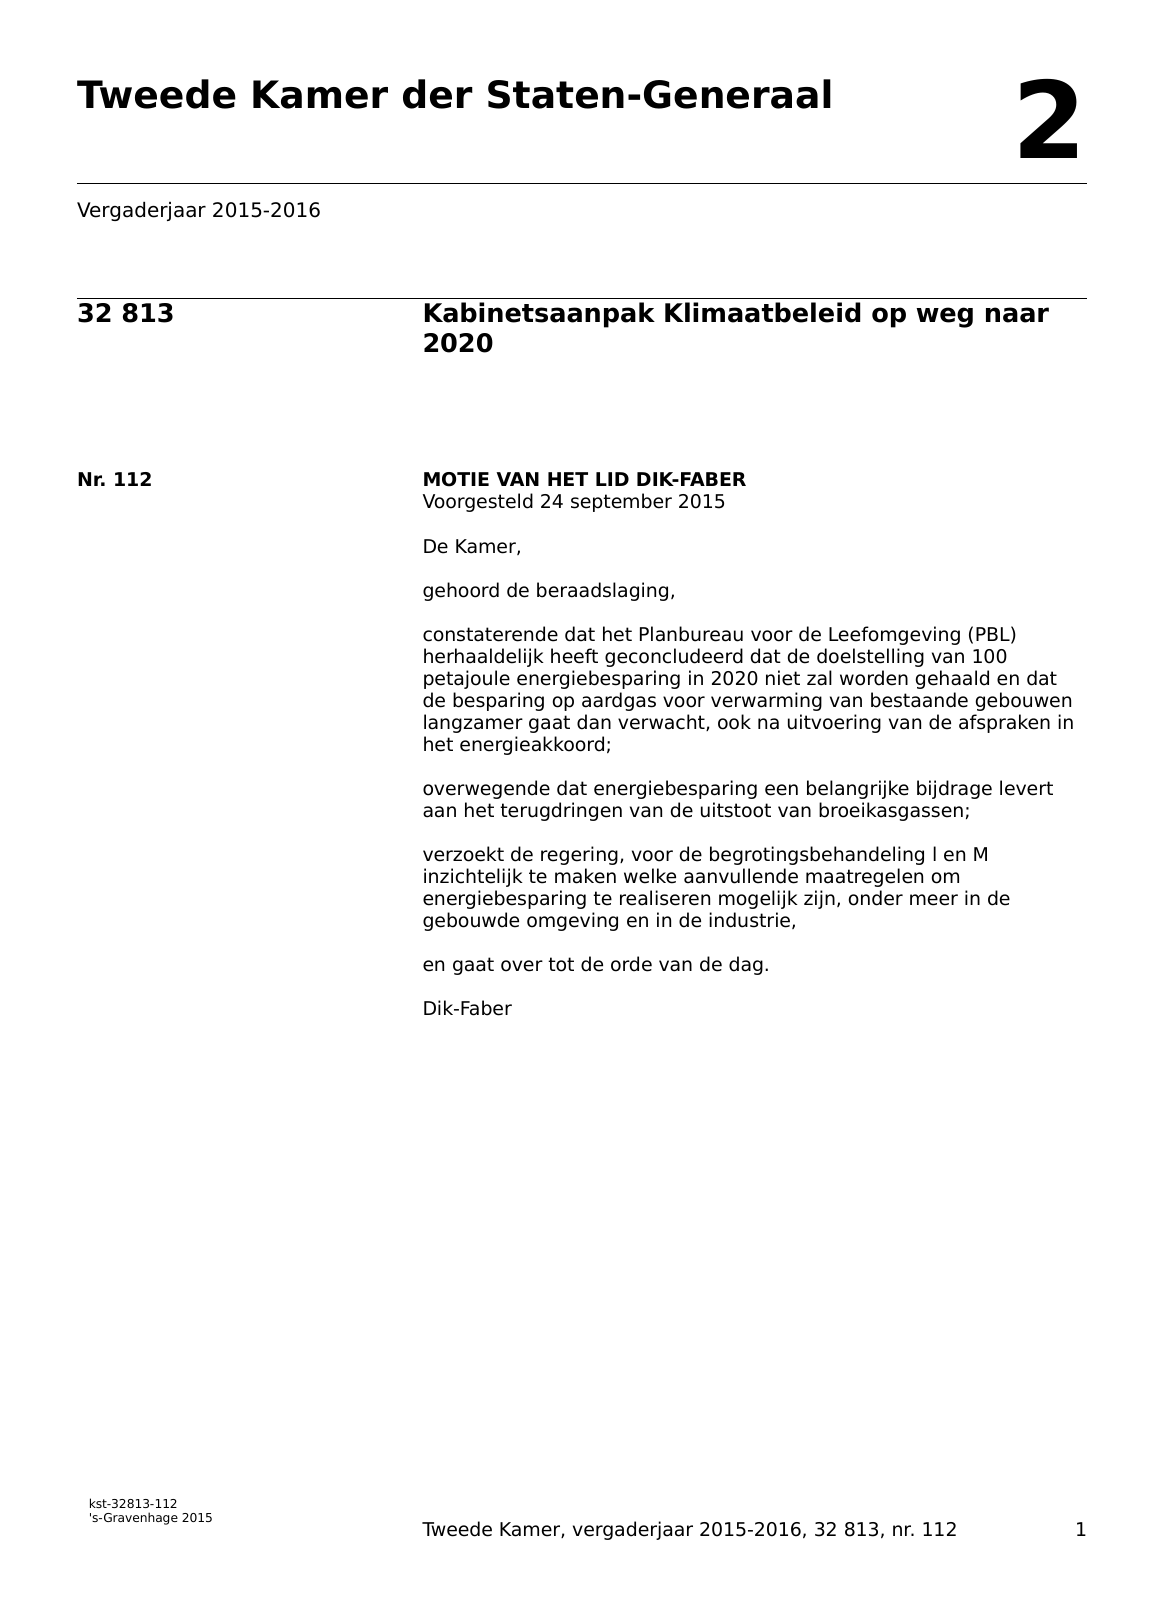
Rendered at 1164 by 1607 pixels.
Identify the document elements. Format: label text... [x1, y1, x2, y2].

text constaterende dat het Planbureau voor de Leefomgeving (PBL) herhaaldelijk heeft geconcludeerd dat de doelstelling van 100 petajoule energiebesparing in 2020 niet zal worden gehaald en dat de besparing op aardgas voor verwarming van bestaande gebouwen langzamer gaat dan verwacht, ook na uitvoering van de afspraken in het energieakkoord; [422, 624, 1087, 756]
text gehoord de beraadslaging, [422, 580, 1087, 602]
text De Kamer, [422, 536, 1087, 557]
table_header 2 [886, 59, 1087, 183]
subtitle Nr. 112 MOTIE VAN HET LID DIK-FABER [77, 469, 1087, 491]
text Dik-Faber [422, 998, 1087, 1020]
text verzoekt de regering, voor de begrotingsbehandeling l en M inzichtelijk te maken welke aanvullende maatregelen om energiebesparing te realiseren mogelijk zijn, onder meer in de gebouwde omgeving en in de industrie, [422, 844, 1087, 932]
table_cell Vergaderjaar 2015-2016 [77, 184, 1087, 298]
text en gaat over tot de orde van de dag. [422, 954, 1087, 976]
table_header Tweede Kamer der Staten-Generaal [77, 59, 886, 183]
text 's-Gravenhage 2015 [88, 1511, 323, 1525]
text overwegende dat energiebesparing een belangrijke bijdrage levert aan het terugdringen van de uitstoot van broeikasgassen; [422, 778, 1087, 822]
text kst-32813-112 [88, 1497, 323, 1511]
text Voorgesteld 24 september 2015 [422, 491, 1087, 513]
subtitle 32 813 Kabinetsaanpak Klimaatbeleid op weg naar 2020 [77, 299, 1087, 358]
